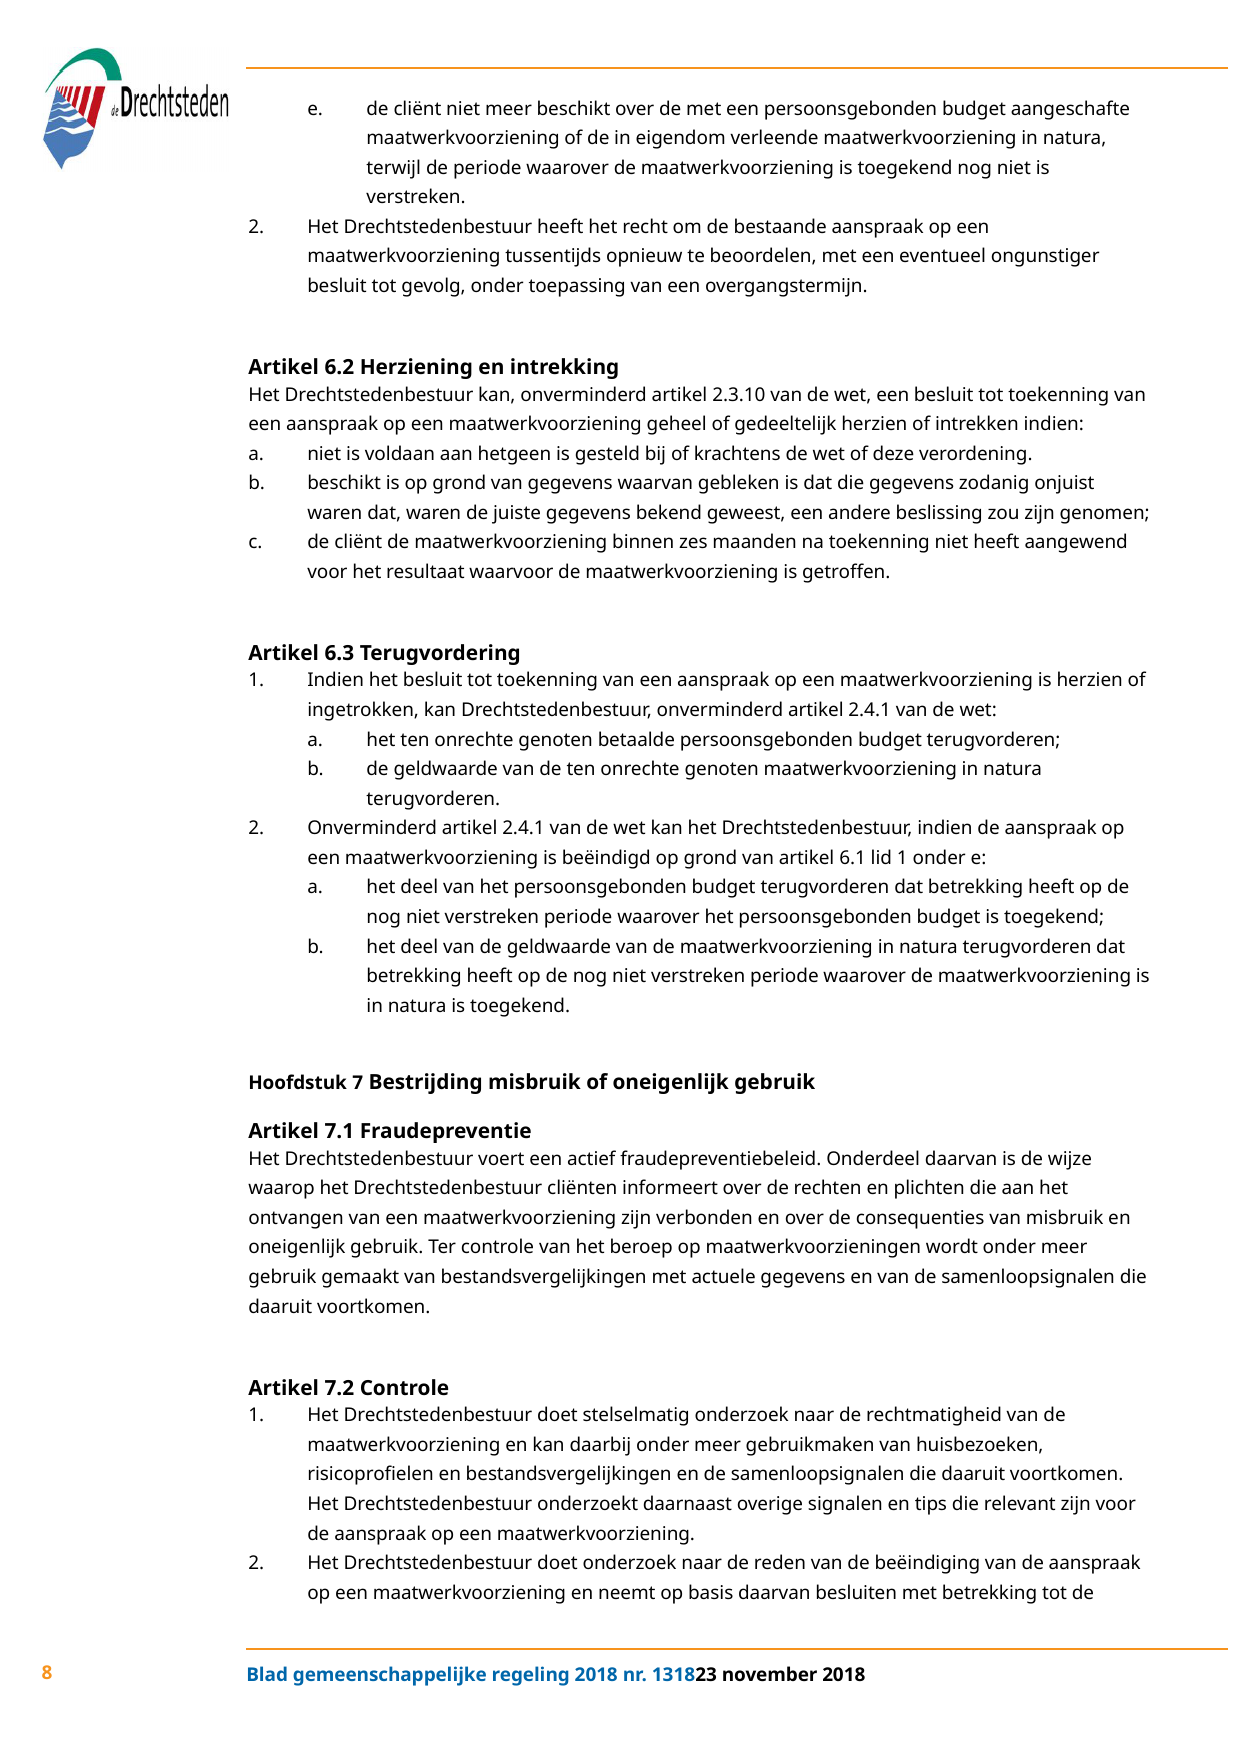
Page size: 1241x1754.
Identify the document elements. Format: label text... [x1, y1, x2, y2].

picture [41, 47, 231, 172]
text Hoofdstuk 7 Bestrijding misbruik of oneigenlijk gebruik [248, 1067, 1152, 1096]
text Artikel 6.2 Herziening en intrekking [248, 352, 1152, 381]
list Het Drechtstedenbestuur doet stelselmatig onderzoek naar de rechtmatigheid van de maatwerkvoorziening en kan daarbij onder meer gebruikmaken van huisbezoeken, risicoprofielen en bestandsvergelijkingen en de samenloopsignalen die daaruit voortkomen. Het Drechtstedenbestuur onderzoekt daarnaast overige signalen en tips die relevant zijn voor de aanspraak op een maatwerkvoorziening. [248, 1401, 1152, 1545]
list het deel van de geldwaarde van de maatwerkvoorziening in natura terugvorderen dat betrekking heeft op de nog niet verstreken periode waarover de maatwerkvoorziening is in natura is toegekend. [307, 933, 1152, 1018]
list de cliënt de maatwerkvoorziening binnen zes maanden na toekenning niet heeft aangewend voor het resultaat waarvoor de maatwerkvoorziening is getroffen. [248, 529, 1152, 584]
text Het Drechtstedenbestuur voert een actief fraudepreventiebeleid. Onderdeel daarvan is de wijze waarop het Drechtstedenbestuur cliënten informeert over de rechten en plichten die aan het ontvangen van een maatwerkvoorziening zijn verbonden en over de consequenties van misbruik en oneigenlijk gebruik. Ter controle van het beroep op maatwerkvoorzieningen wordt onder meer gebruik gemaakt van bestandsvergelijkingen met actuele gegevens en van de samenloopsignalen die daaruit voortkomen. [248, 1145, 1152, 1319]
list Onverminderd artikel 2.4.1 van de wet kan het Drechtstedenbestuur, indien de aanspraak op een maatwerkvoorziening is beëindigd op grond van artikel 6.1 lid 1 onder e: [248, 814, 1152, 870]
list Het Drechtstedenbestuur heeft het recht om de bestaande aanspraak op een maatwerkvoorziening tussentijds opnieuw te beoordelen, met een eventueel ongunstiger besluit tot gevolg, onder toepassing van een overgangstermijn. [248, 213, 1152, 298]
list de geldwaarde van de ten onrechte genoten maatwerkvoorziening in natura terugvorderen. [307, 755, 1152, 811]
list de cliënt niet meer beschikt over de met een persoonsgebonden budget aangeschafte maatwerkvoorziening of de in eigendom verleende maatwerkvoorziening in natura, terwijl de periode waarover de maatwerkvoorziening is toegekend nog niet is verstreken. [307, 95, 1152, 209]
list beschikt is op grond van gegevens waarvan gebleken is dat die gegevens zodanig onjuist waren dat, waren de juiste gegevens bekend geweest, een andere beslissing zou zijn genomen; [248, 469, 1152, 525]
list niet is voldaan aan hetgeen is gesteld bij of krachtens de wet of deze verordening. [248, 440, 1152, 466]
text Artikel 7.2 Controle [248, 1373, 1152, 1401]
list het ten onrechte genoten betaalde persoonsgebonden budget terugvorderen; [307, 726, 1152, 752]
list Indien het besluit tot toekenning van een aanspraak op een maatwerkvoorziening is herzien of ingetrokken, kan Drechtstedenbestuur, onverminderd artikel 2.4.1 van de wet: [248, 667, 1152, 722]
text Het Drechtstedenbestuur kan, onverminderd artikel 2.3.10 van de wet, een besluit tot toekenning van een aanspraak op een maatwerkvoorziening geheel of gedeeltelijk herzien of intrekken indien: [248, 381, 1152, 436]
list Het Drechtstedenbestuur doet onderzoek naar de reden van de beëindiging van de aanspraak op een maatwerkvoorziening en neemt op basis daarvan besluiten met betrekking tot de [248, 1549, 1152, 1604]
text Artikel 6.3 Terugvordering [248, 638, 1152, 667]
text Artikel 7.1 Fraudepreventie [248, 1117, 1152, 1145]
list het deel van het persoonsgebonden budget terugvorderen dat betrekking heeft op de nog niet verstreken periode waarover het persoonsgebonden budget is toegekend; [307, 874, 1152, 929]
